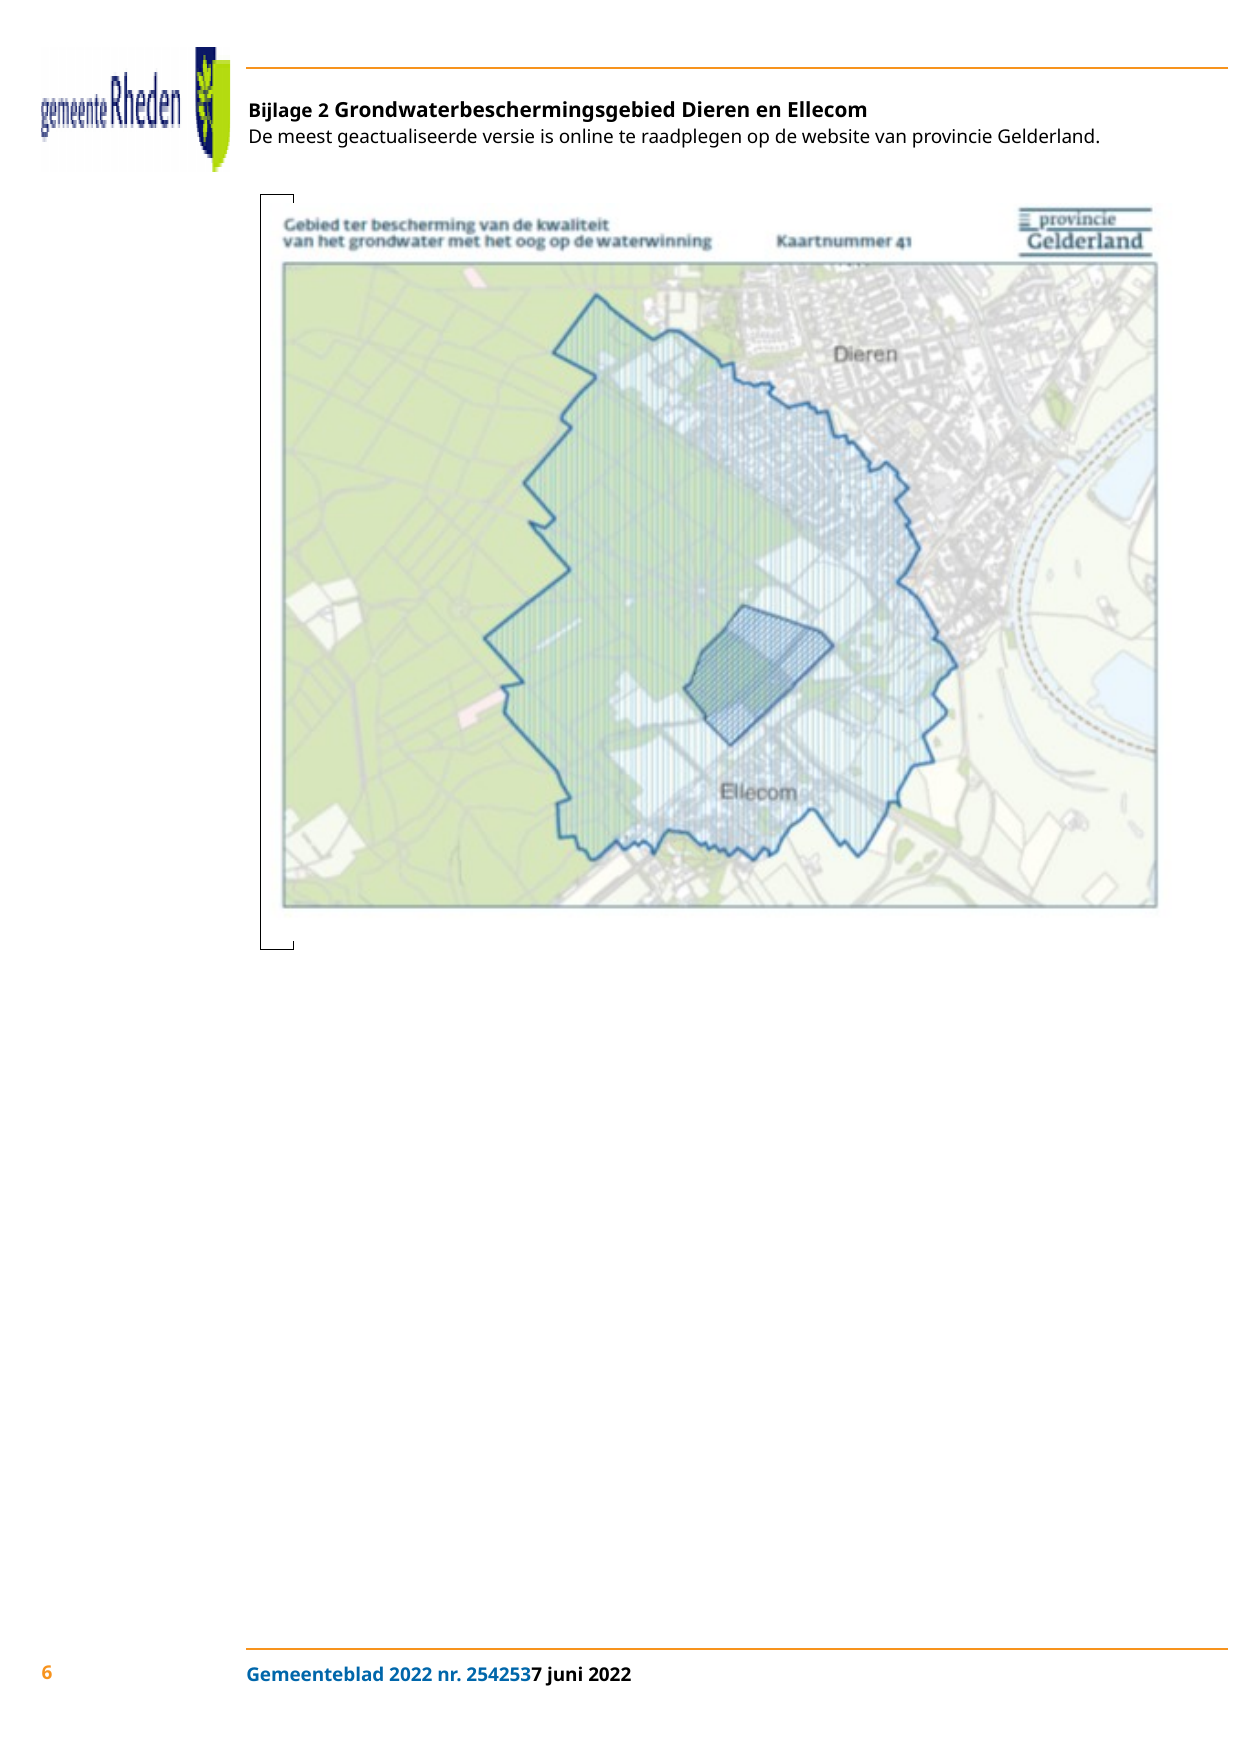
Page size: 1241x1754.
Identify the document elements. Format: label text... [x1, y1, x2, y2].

picture [41, 47, 231, 172]
text Bijlage 2 Grondwaterbeschermingsgebied Dieren en Ellecom [248, 95, 1152, 123]
picture [268, 203, 1173, 941]
text De meest geactualiseerde versie is online te raadplegen op de website van provincie Gelderland. [248, 123, 1152, 149]
